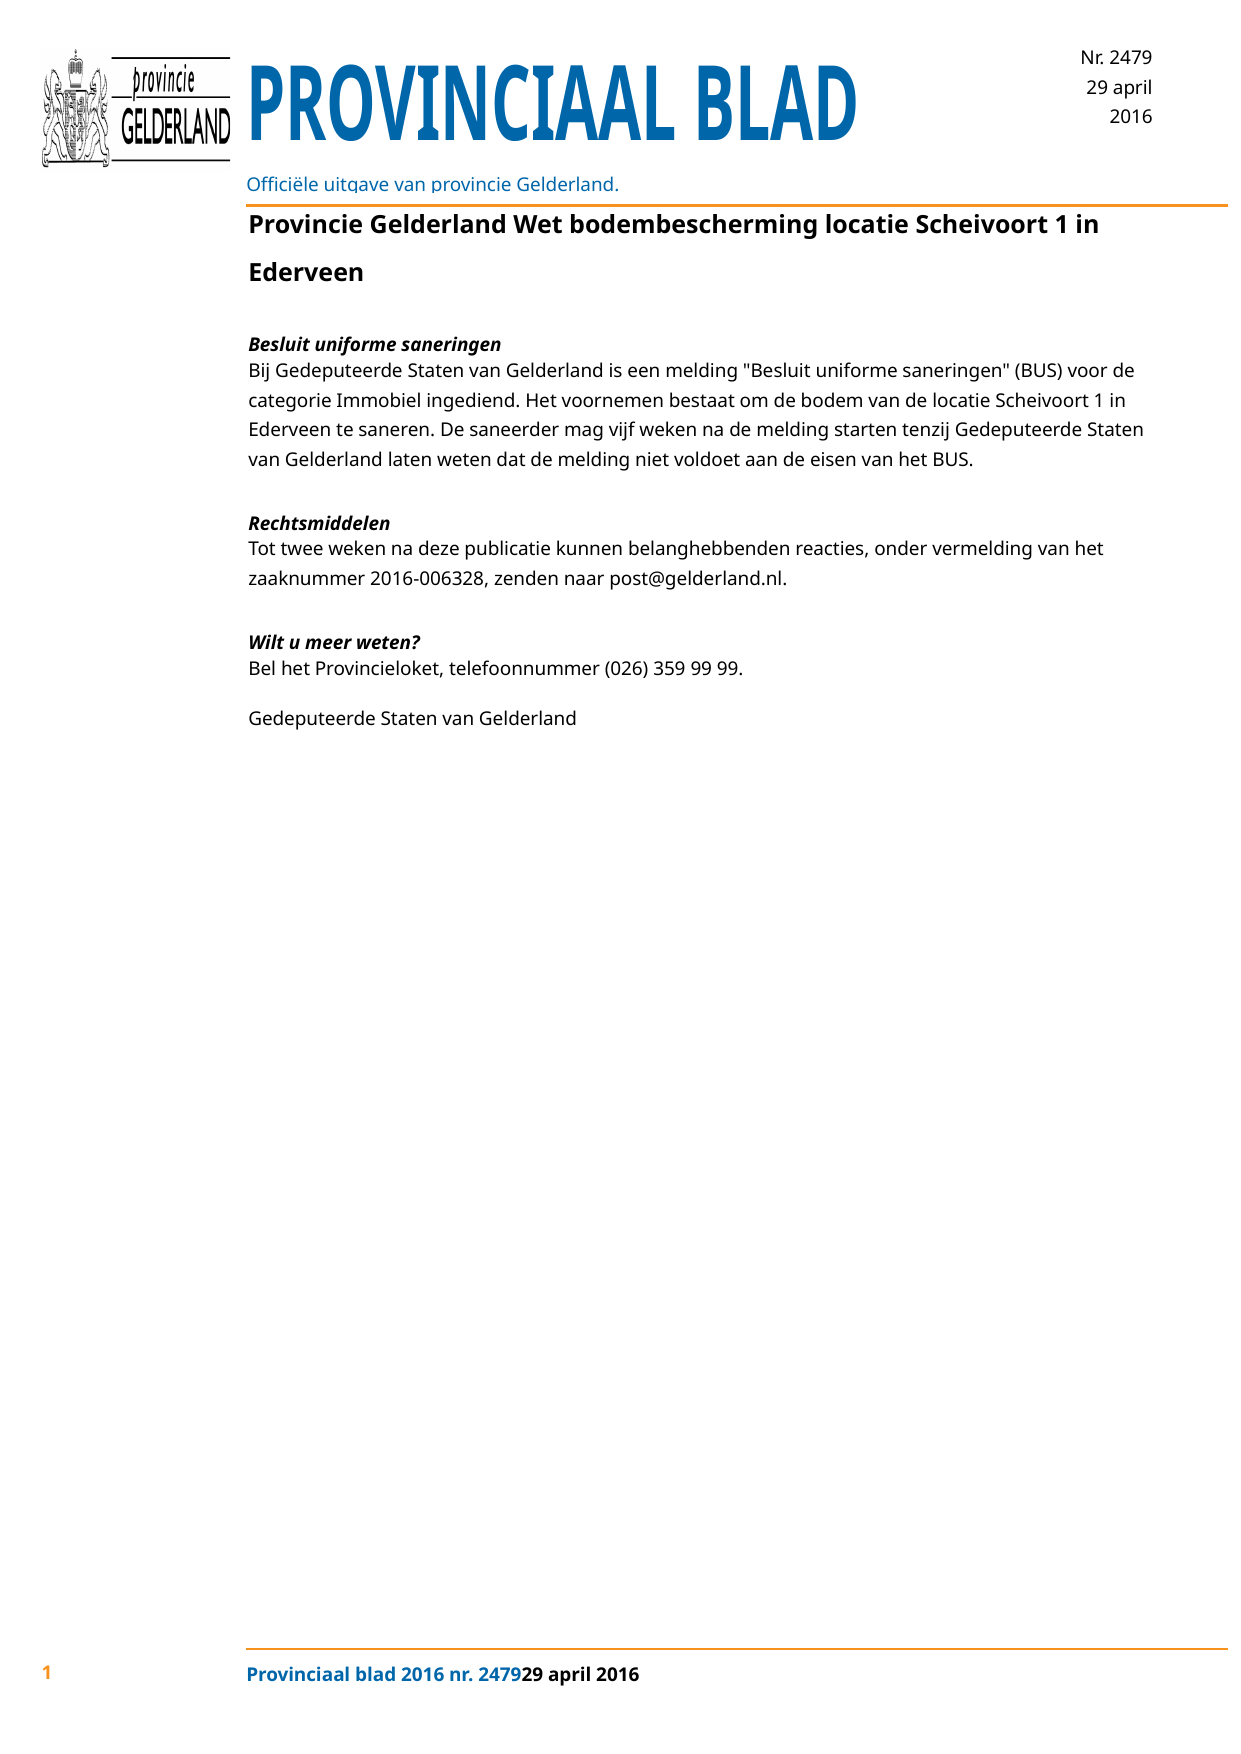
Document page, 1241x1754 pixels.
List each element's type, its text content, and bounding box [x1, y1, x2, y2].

text Gedeputeerde Staten van Gelderland [248, 705, 1152, 731]
text Provincie Gelderland Wet bodembescherming locatie Scheivoort 1 in Ederveen [248, 207, 1152, 288]
text Bij Gedeputeerde Staten van Gelderland is een melding "Besluit uniforme saneringen" (BUS) voor de categorie Immobiel ingediend. Het voornemen bestaat om de bodem van de locatie Scheivoort 1 in Ederveen te saneren. De saneerder mag vijf weken na de melding starten tenzij Gedeputeerde Staten van Gelderland laten weten dat de melding niet voldoet aan de eisen van het BUS. [248, 357, 1152, 472]
text Wilt u meer weten? [248, 629, 1152, 655]
text Besluit uniforme saneringen [248, 331, 1152, 357]
text Bel het Provincieloket, telefoonnummer (026) 359 99 99. [248, 655, 1152, 681]
text Tot twee weken na deze publicatie kunnen belanghebbenden reacties, onder vermelding van het zaaknummer 2016-006328, zenden naar post@gelderland.nl. [248, 536, 1152, 591]
text Rechtsmiddelen [248, 510, 1152, 536]
picture [41, 47, 231, 172]
